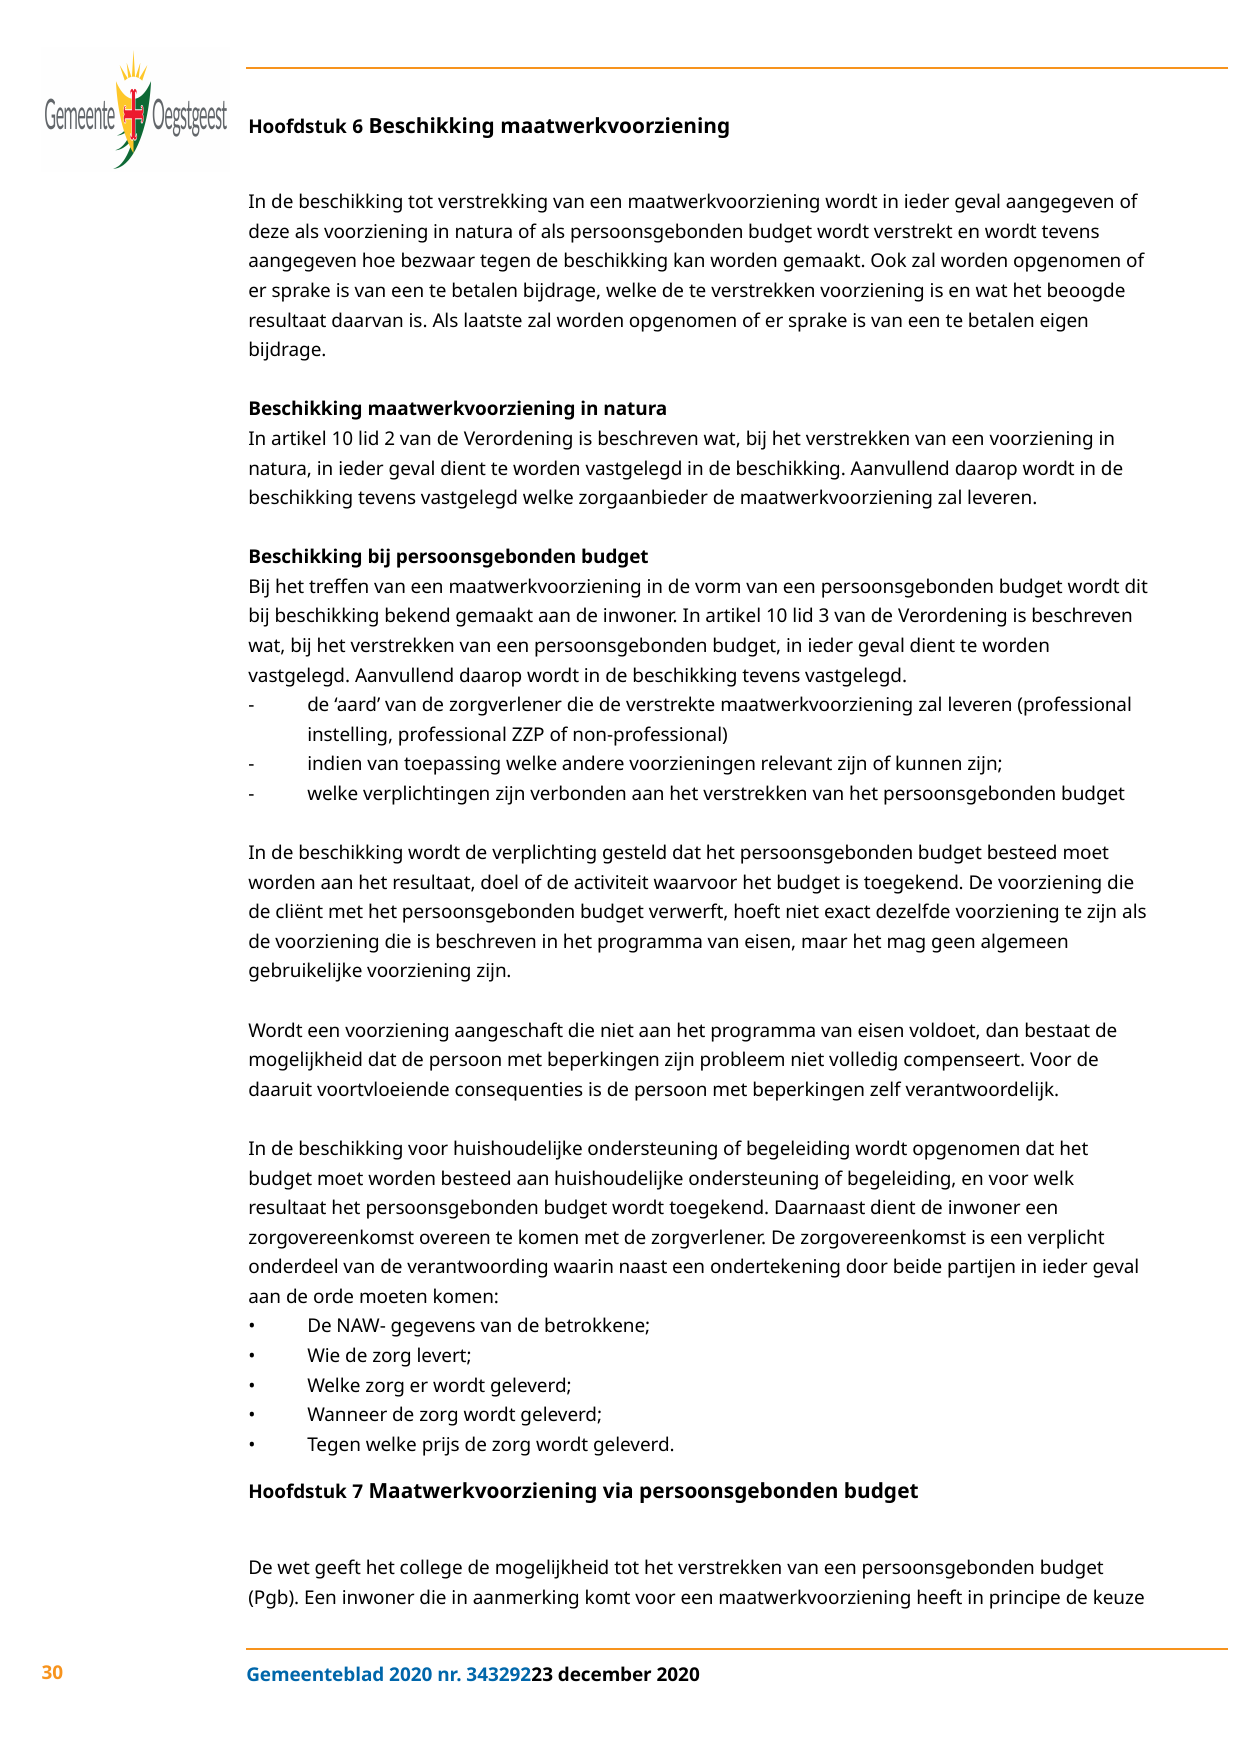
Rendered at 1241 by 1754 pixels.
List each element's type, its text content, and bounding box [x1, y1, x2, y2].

text Wordt een voorziening aangeschaft die niet aan het programma van eisen voldoet, dan bestaat de mogelijkheid dat de persoon met beperkingen zijn probleem niet volledig compenseert. Voor de daaruit voortvloeiende consequenties is de persoon met beperkingen zelf verantwoordelijk. [248, 1017, 1152, 1102]
list Wanneer de zorg wordt geleverd; [248, 1401, 1152, 1427]
picture [41, 47, 231, 172]
text Hoofdstuk 6 Beschikking maatwerkvoorziening [248, 111, 1152, 139]
list Wie de zorg levert; [248, 1342, 1152, 1368]
text Bij het treffen van een maatwerkvoorziening in de vorm van een persoonsgebonden budget wordt dit bij beschikking bekend gemaakt aan de inwoner. In artikel 10 lid 3 van de Verordening is beschreven wat, bij het verstrekken van een persoonsgebonden budget, in ieder geval dient te worden vastgelegd. Aanvullend daarop wordt in de beschikking tevens vastgelegd. [248, 573, 1152, 688]
list de ‘aard’ van de zorgverlener die de verstrekte maatwerkvoorziening zal leveren (professional instelling, professional ZZP of non-professional) [248, 691, 1152, 747]
text Beschikking maatwerkvoorziening in natura [248, 396, 1152, 421]
list Welke zorg er wordt geleverd; [248, 1372, 1152, 1398]
list Tegen welke prijs de zorg wordt geleverd. [248, 1431, 1152, 1457]
text In de beschikking wordt de verplichting gesteld dat het persoonsgebonden budget besteed moet worden aan het resultaat, doel of de activiteit waarvoor het budget is toegekend. De voorziening die de cliënt met het persoonsgebonden budget verwerft, hoeft niet exact dezelfde voorziening te zijn als de voorziening die is beschreven in het programma van eisen, maar het mag geen algemeen gebruikelijke voorziening zijn. [248, 839, 1152, 983]
text In artikel 10 lid 2 van de Verordening is beschreven wat, bij het verstrekken van een voorziening in natura, in ieder geval dient te worden vastgelegd in de beschikking. Aanvullend daarop wordt in de beschikking tevens vastgelegd welke zorgaanbieder de maatwerkvoorziening zal leveren. [248, 425, 1152, 510]
text Beschikking bij persoonsgebonden budget [248, 543, 1152, 569]
list indien van toepassing welke andere voorzieningen relevant zijn of kunnen zijn; [248, 751, 1152, 776]
text Hoofdstuk 7 Maatwerkvoorziening via persoonsgebonden budget [248, 1477, 1152, 1505]
text In de beschikking voor huishoudelijke ondersteuning of begeleiding wordt opgenomen dat het budget moet worden besteed aan huishoudelijke ondersteuning of begeleiding, en voor welk resultaat het persoonsgebonden budget wordt toegekend. Daarnaast dient de inwoner een zorgovereenkomst overeen te komen met de zorgverlener. De zorgovereenkomst is een verplicht onderdeel van de verantwoording waarin naast een ondertekening door beide partijen in ieder geval aan de orde moeten komen: [248, 1135, 1152, 1309]
list welke verplichtingen zijn verbonden aan het verstrekken van het persoonsgebonden budget [248, 780, 1152, 806]
text In de beschikking tot verstrekking van een maatwerkvoorziening wordt in ieder geval aangegeven of deze als voorziening in natura of als persoonsgebonden budget wordt verstrekt en wordt tevens aangegeven hoe bezwaar tegen de beschikking kan worden gemaakt. Ook zal worden opgenomen of er sprake is van een te betalen bijdrage, welke de te verstrekken voorziening is en wat het beoogde resultaat daarvan is. Als laatste zal worden opgenomen of er sprake is van een te betalen eigen bijdrage. [248, 188, 1152, 362]
text De wet geeft het college de mogelijkheid tot het verstrekken van een persoonsgebonden budget (Pgb). Een inwoner die in aanmerking komt voor een maatwerkvoorziening heeft in principe de keuze [248, 1554, 1152, 1610]
list De NAW- gegevens van de betrokkene; [248, 1313, 1152, 1338]
